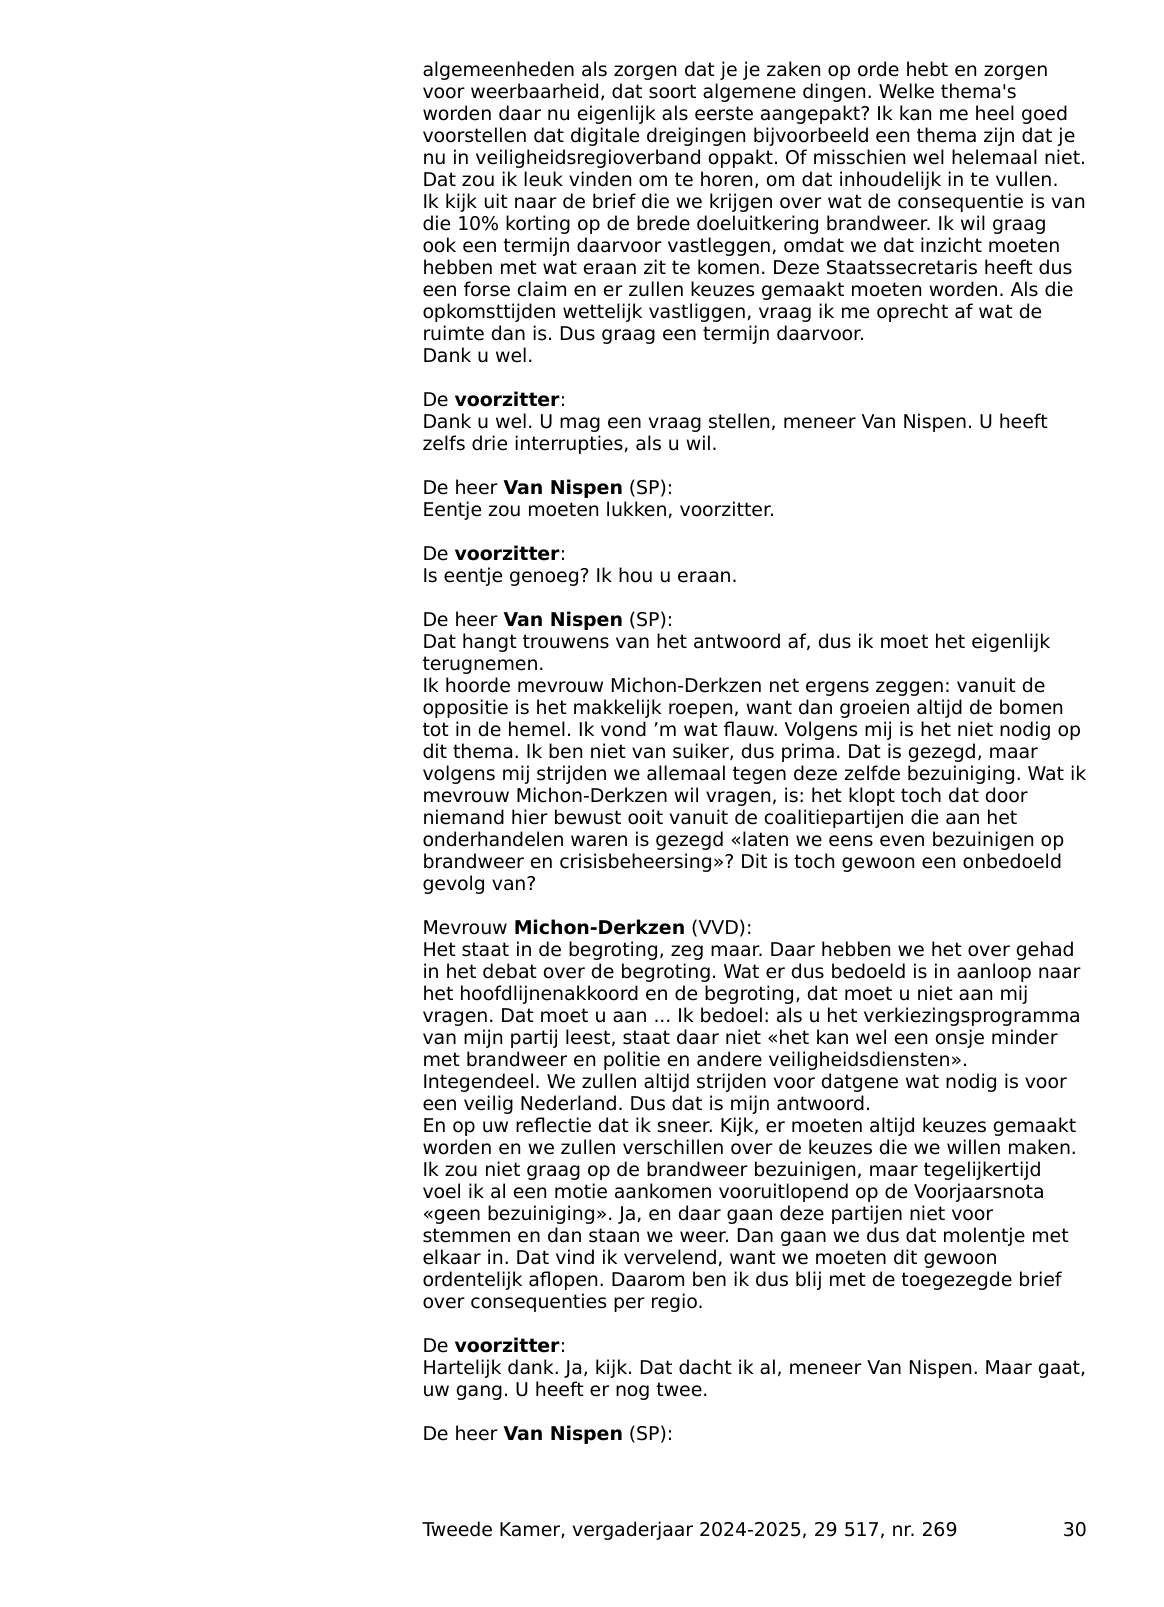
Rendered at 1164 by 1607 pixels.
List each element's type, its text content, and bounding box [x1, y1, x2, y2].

text De heer Van Nispen (SP): [422, 1423, 1087, 1445]
text Is eentje genoeg? Ik hou u eraan. [422, 565, 1087, 587]
text Ik kijk uit naar de brief die we krijgen over wat de consequentie is van die 10% korting op de brede doeluitkering brandweer. Ik wil graag ook een termijn daarvoor vastleggen, omdat we dat inzicht moeten hebben met wat eraan zit te komen. Deze Staatssecretaris heeft dus een forse claim en er zullen keuzes gemaakt moeten worden. Als die opkomsttijden wettelijk vastliggen, vraag ik me oprecht af wat de ruimte dan is. Dus graag een termijn daarvoor. [422, 191, 1087, 345]
text De heer Van Nispen (SP): [422, 609, 1087, 631]
text Dank u wel. U mag een vraag stellen, meneer Van Nispen. U heeft zelfs drie interrupties, als u wil. [422, 411, 1087, 455]
text Eentje zou moeten lukken, voorzitter. [422, 499, 1087, 521]
text Hartelijk dank. Ja, kijk. Dat dacht ik al, meneer Van Nispen. Maar gaat, uw gang. U heeft er nog twee. [422, 1357, 1087, 1401]
text Ik hoorde mevrouw Michon-Derkzen net ergens zeggen: vanuit de oppositie is het makkelijk roepen, want dan groeien altijd de bomen tot in de hemel. Ik vond ’m wat flauw. Volgens mij is het niet nodig op dit thema. Ik ben niet van suiker, dus prima. Dat is gezegd, maar volgens mij strijden we allemaal tegen deze zelfde bezuiniging. Wat ik mevrouw Michon-Derkzen wil vragen, is: het klopt toch dat door niemand hier bewust ooit vanuit de coalitiepartijen die aan het onderhandelen waren is gezegd «laten we eens even bezuinigen op brandweer en crisisbeheersing»? Dit is toch gewoon een onbedoeld gevolg van? [422, 675, 1087, 895]
text Dat hangt trouwens van het antwoord af, dus ik moet het eigenlijk terugnemen. [422, 631, 1087, 675]
text En op uw reflectie dat ik sneer. Kijk, er moeten altijd keuzes gemaakt worden en we zullen verschillen over de keuzes die we willen maken. Ik zou niet graag op de brandweer bezuinigen, maar tegelijkertijd voel ik al een motie aankomen vooruitlopend op de Voorjaarsnota «geen bezuiniging». Ja, en daar gaan deze partijen niet voor stemmen en dan staan we weer. Dan gaan we dus dat molentje met elkaar in. Dat vind ik vervelend, want we moeten dit gewoon ordentelijk aflopen. Daarom ben ik dus blij met de toegezegde brief over consequenties per regio. [422, 1115, 1087, 1313]
text De heer Van Nispen (SP): [422, 477, 1087, 499]
text algemeenheden als zorgen dat je je zaken op orde hebt en zorgen voor weerbaarheid, dat soort algemene dingen. Welke thema's worden daar nu eigenlijk als eerste aangepakt? Ik kan me heel goed voorstellen dat digitale dreigingen bijvoorbeeld een thema zijn dat je nu in veiligheidsregioverband oppakt. Of misschien wel helemaal niet. Dat zou ik leuk vinden om te horen, om dat inhoudelijk in te vullen. [422, 59, 1087, 191]
text De voorzitter: [422, 1335, 1087, 1357]
text Het staat in de begroting, zeg maar. Daar hebben we het over gehad in het debat over de begroting. Wat er dus bedoeld is in aanloop naar het hoofdlijnenakkoord en de begroting, dat moet u niet aan mij vragen. Dat moet u aan ... Ik bedoel: als u het verkiezingsprogramma van mijn partij leest, staat daar niet «het kan wel een onsje minder met brandweer en politie en andere veiligheidsdiensten». Integendeel. We zullen altijd strijden voor datgene wat nodig is voor een veilig Nederland. Dus dat is mijn antwoord. [422, 939, 1087, 1115]
text Dank u wel. [422, 345, 1087, 367]
text Mevrouw Michon-Derkzen (VVD): [422, 917, 1087, 939]
text De voorzitter: [422, 389, 1087, 411]
text De voorzitter: [422, 543, 1087, 565]
